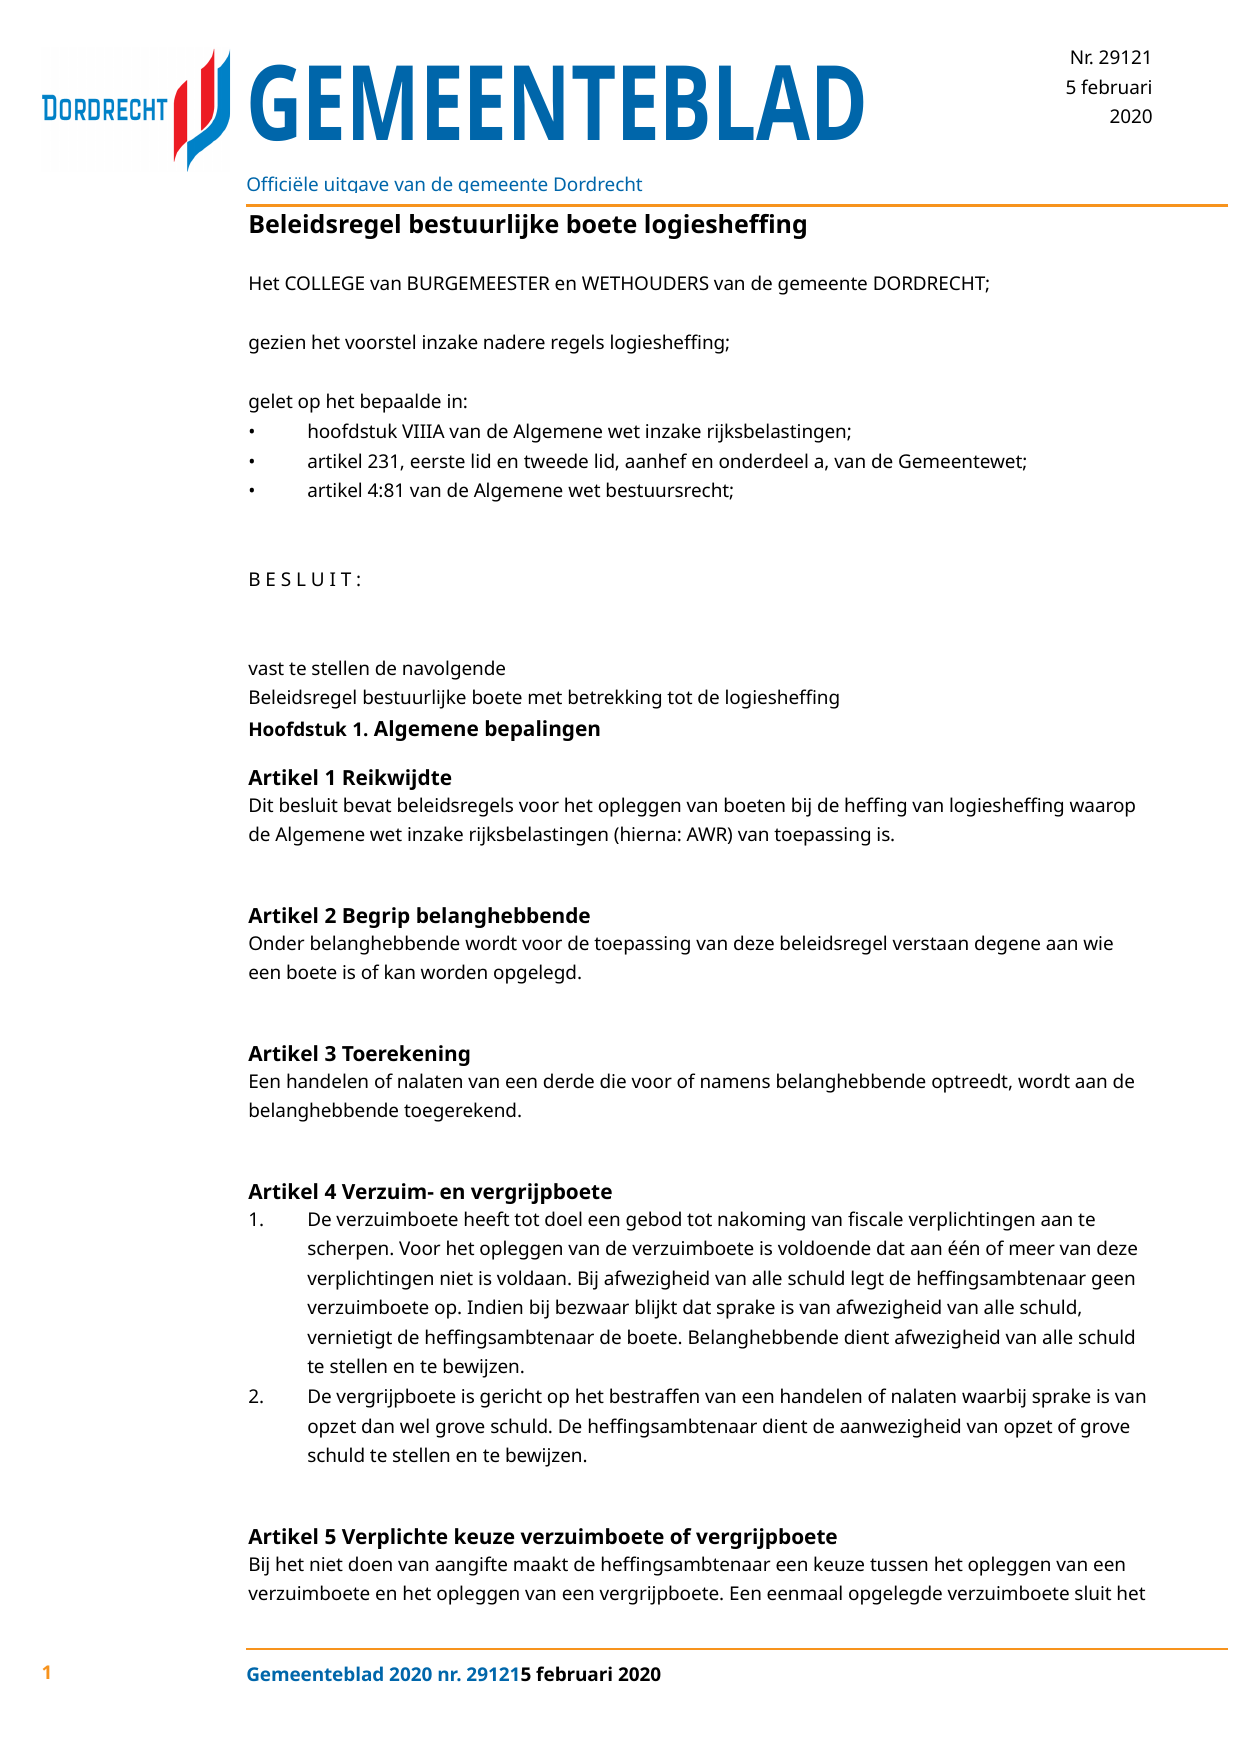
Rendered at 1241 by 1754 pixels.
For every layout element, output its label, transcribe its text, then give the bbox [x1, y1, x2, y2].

text Bij het niet doen van aangifte maakt de heffingsambtenaar een keuze tussen het opleggen van een verzuimboete en het opleggen van een vergrijpboete. Een eenmaal opgelegde verzuimboete sluit het [248, 1551, 1152, 1606]
text Beleidsregel bestuurlijke boete met betrekking tot de logiesheffing [248, 684, 1152, 710]
list artikel 4:81 van de Algemene wet bestuursrecht; [248, 477, 1152, 503]
list hoofdstuk VIIIA van de Algemene wet inzake rijksbelastingen; [248, 418, 1152, 444]
text Het COLLEGE van BURGEMEESTER en WETHOUDERS van de gemeente DORDRECHT; [248, 270, 1152, 296]
text gezien het voorstel inzake nadere regels logiesheffing; [248, 329, 1152, 355]
text vast te stellen de navolgende [248, 655, 1152, 681]
text Artikel 5 Verplichte keuze verzuimboete of vergrijpboete [248, 1522, 1152, 1551]
text Artikel 2 Begrip belanghebbende [248, 901, 1152, 930]
text Artikel 1 Reikwijdte [248, 763, 1152, 792]
text Hoofdstuk 1. Algemene bepalingen [248, 714, 1152, 742]
text Artikel 3 Toerekening [248, 1039, 1152, 1068]
text Dit besluit bevat beleidsregels voor het opleggen van boeten bij de heffing van logiesheffing waarop de Algemene wet inzake rijksbelastingen (hierna: AWR) van toepassing is. [248, 792, 1152, 847]
text Artikel 4 Verzuim- en vergrijpboete [248, 1177, 1152, 1206]
picture [41, 47, 231, 172]
text Onder belanghebbende wordt voor de toepassing van deze beleidsregel verstaan degene aan wie een boete is of kan worden opgelegd. [248, 930, 1152, 985]
list artikel 231, eerste lid en tweede lid, aanhef en onderdeel a, van de Gemeentewet; [248, 448, 1152, 473]
text Een handelen of nalaten van een derde die voor of namens belanghebbende optreedt, wordt aan de belanghebbende toegerekend. [248, 1068, 1152, 1123]
text Beleidsregel bestuurlijke boete logiesheffing [248, 207, 1152, 241]
list De vergrijpboete is gericht op het bestraffen van een handelen of nalaten waarbij sprake is van opzet dan wel grove schuld. De heffingsambtenaar dient de aanwezigheid van opzet of grove schuld te stellen en te bewijzen. [248, 1383, 1152, 1468]
list De verzuimboete heeft tot doel een gebod tot nakoming van fiscale verplichtingen aan te scherpen. Voor het opleggen van de verzuimboete is voldoende dat aan één of meer van deze verplichtingen niet is voldaan. Bij afwezigheid van alle schuld legt de heffingsambtenaar geen verzuimboete op. Indien bij bezwaar blijkt dat sprake is van afwezigheid van alle schuld, vernietigt de heffingsambtenaar de boete. Belanghebbende dient afwezigheid van alle schuld te stellen en te bewijzen. [248, 1206, 1152, 1379]
text gelet op het bepaalde in: [248, 389, 1152, 414]
text B E S L U I T : [248, 566, 1152, 592]
